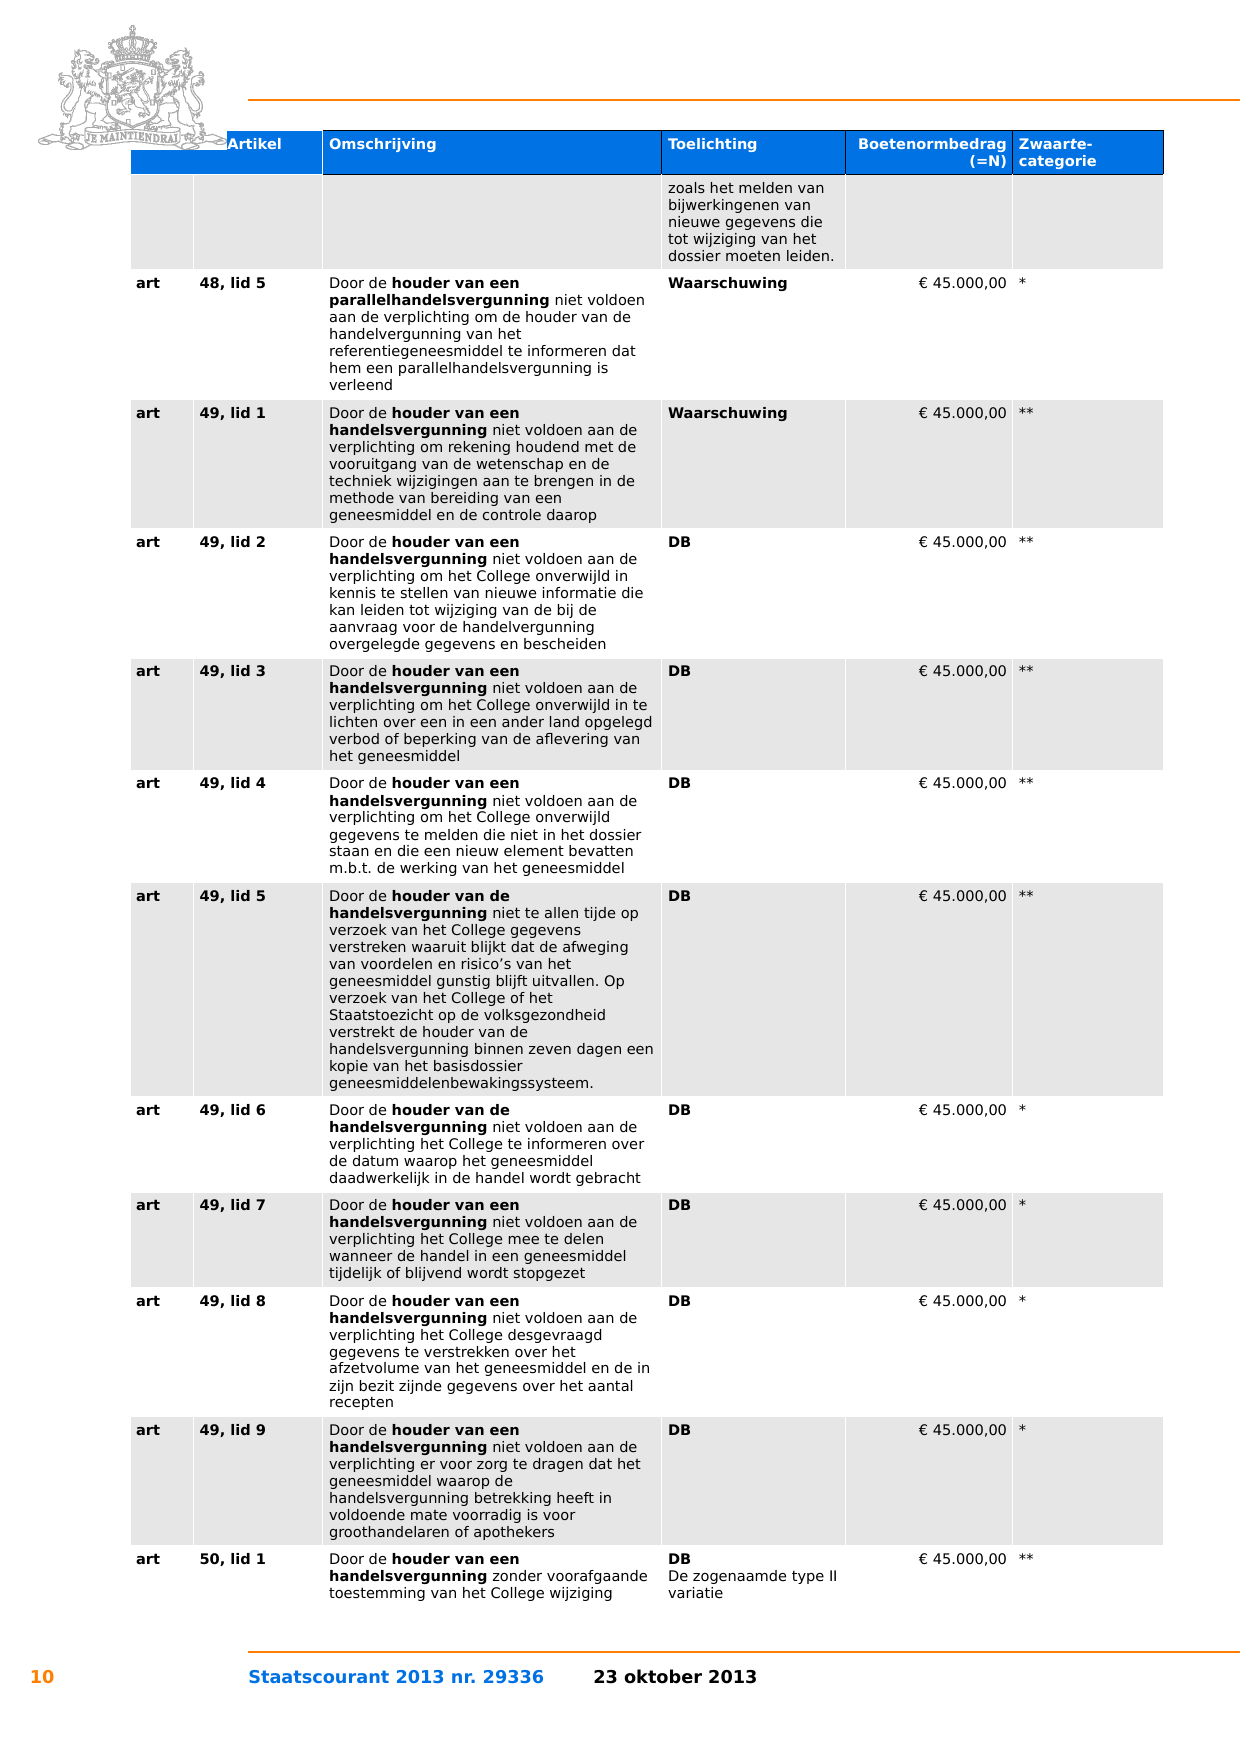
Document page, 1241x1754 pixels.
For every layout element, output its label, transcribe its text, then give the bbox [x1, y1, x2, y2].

table_cell 49, lid 7 [194, 1193, 322, 1287]
table_cell ** [1013, 1546, 1163, 1607]
table_header Artikel [131, 131, 322, 174]
table_cell * [1013, 1288, 1163, 1416]
table_header Omschrijving [323, 131, 661, 174]
table_cell Door de houder van een handelsvergunning niet voldoen aan de verplichting om het College onverwijld gegevens te melden die niet in het dossier staan en die een nieuw element bevatten m.b.t. de werking van het geneesmiddel [323, 771, 661, 882]
table_cell [1013, 175, 1163, 269]
picture [38, 25, 227, 150]
table_cell DB [662, 659, 845, 770]
table_cell art [131, 1288, 193, 1416]
table_cell Door de houder van een handelsvergunning niet voldoen aan de verplichting om rekening houdend met de vooruitgang van de wetenschap en de techniek wijzigingen aan te brengen in de methode van bereiding van een geneesmiddel en de controle daarop [323, 400, 661, 528]
table_cell 48, lid 5 [194, 271, 322, 399]
table_cell art [131, 529, 193, 657]
table_cell Door de houder van een handelsvergunning niet voldoen aan de verplichting er voor zorg te dragen dat het geneesmiddel waarop de handelsvergunning betrekking heeft in voldoende mate voorradig is voor groothandelaren of apothekers [323, 1417, 661, 1545]
table_cell art [131, 271, 193, 399]
table_cell 49, lid 5 [194, 883, 322, 1096]
table_cell Door de houder van een parallelhandelsvergunning niet voldoen aan de verplichting om de houder van de handelvergunning van het referentiegeneesmiddel te informeren dat hem een parallelhandelsvergunning is verleend [323, 271, 661, 399]
table_cell * [1013, 1193, 1163, 1287]
table_cell € 45.000,00 [846, 1097, 1012, 1191]
table_cell € 45.000,00 [846, 529, 1012, 657]
table_cell ** [1013, 883, 1163, 1096]
table_cell ** [1013, 659, 1163, 770]
table_cell DB [662, 883, 845, 1096]
table_cell Waarschuwing [662, 271, 845, 399]
table_cell Waarschuwing [662, 400, 845, 528]
table_cell zoals het melden van bijwerkingenen van nieuwe gegevens die tot wijziging van het dossier moeten leiden. [662, 175, 845, 269]
table_cell € 45.000,00 [846, 1417, 1012, 1545]
table_cell Door de houder van een handelsvergunning niet voldoen aan de verplichting het College desgevraagd gegevens te verstrekken over het afzetvolume van het geneesmiddel en de in zijn bezit zijnde gegevens over het aantal recepten [323, 1288, 661, 1416]
table_cell Door de houder van de handelsvergunning niet voldoen aan de verplichting het College te informeren over de datum waarop het geneesmiddel daadwerkelijk in de handel wordt gebracht [323, 1097, 661, 1191]
table_cell 49, lid 4 [194, 771, 322, 882]
table_cell art [131, 1097, 193, 1191]
table_cell DB [662, 1288, 845, 1416]
table_cell art [131, 1417, 193, 1545]
table_cell 49, lid 6 [194, 1097, 322, 1191]
table_header Boetenormbedrag (=N) [846, 131, 1012, 174]
table_cell DB De zogenaamde type II variatie [662, 1546, 845, 1607]
table_header Zwaarte-categorie [1013, 131, 1163, 174]
table_cell ** [1013, 529, 1163, 657]
table_cell 49, lid 3 [194, 659, 322, 770]
table_cell € 45.000,00 [846, 400, 1012, 528]
table_cell € 45.000,00 [846, 1546, 1012, 1607]
table_cell € 45.000,00 [846, 271, 1012, 399]
table_header Toelichting [662, 131, 845, 174]
table_cell € 45.000,00 [846, 771, 1012, 882]
table_cell € 45.000,00 [846, 883, 1012, 1096]
table_cell * [1013, 1097, 1163, 1191]
table_cell € 45.000,00 [846, 1193, 1012, 1287]
table_cell Door de houder van een handelsvergunning niet voldoen aan de verplichting om het College onverwijld in te lichten over een in een ander land opgelegd verbod of beperking van de aflevering van het geneesmiddel [323, 659, 661, 770]
table_cell art [131, 400, 193, 528]
table_cell [131, 175, 193, 269]
table_cell DB [662, 1097, 845, 1191]
table_cell 49, lid 1 [194, 400, 322, 528]
table_cell 50, lid 1 [194, 1546, 322, 1607]
table_cell [846, 175, 1012, 269]
table_cell art [131, 771, 193, 882]
table_cell € 45.000,00 [846, 1288, 1012, 1416]
table_cell ** [1013, 400, 1163, 528]
table_cell Door de houder van een handelsvergunning niet voldoen aan de verplichting het College mee te delen wanneer de handel in een geneesmiddel tijdelijk of blijvend wordt stopgezet [323, 1193, 661, 1287]
table_cell art [131, 1193, 193, 1287]
table_cell * [1013, 1417, 1163, 1545]
table_cell Door de houder van een handelsvergunning niet voldoen aan de verplichting om het College onverwijld in kennis te stellen van nieuwe informatie die kan leiden tot wijziging van de bij de aanvraag voor de handelvergunning overgelegde gegevens en bescheiden [323, 529, 661, 657]
table_cell Door de houder van een handelsvergunning zonder voorafgaande toestemming van het College wijziging [323, 1546, 661, 1607]
table_cell art [131, 1546, 193, 1607]
table_cell DB [662, 529, 845, 657]
table_cell 49, lid 8 [194, 1288, 322, 1416]
table_cell € 45.000,00 [846, 659, 1012, 770]
table_cell art [131, 883, 193, 1096]
table_cell Door de houder van de handelsvergunning niet te allen tijde op verzoek van het College gegevens verstreken waaruit blijkt dat de afweging van voordelen en risico’s van het geneesmiddel gunstig blijft uitvallen. Op verzoek van het College of het Staatstoezicht op de volksgezondheid verstrekt de houder van de handelsvergunning binnen zeven dagen een kopie van het basisdossier geneesmiddelenbewakingssysteem. [323, 883, 661, 1096]
table_cell [323, 175, 661, 269]
table_cell * [1013, 271, 1163, 399]
table_cell DB [662, 1417, 845, 1545]
table_cell ** [1013, 771, 1163, 882]
table_cell DB [662, 771, 845, 882]
table_cell 49, lid 2 [194, 529, 322, 657]
table_cell [194, 175, 322, 269]
table_cell 49, lid 9 [194, 1417, 322, 1545]
table_cell DB [662, 1193, 845, 1287]
table_cell art [131, 659, 193, 770]
